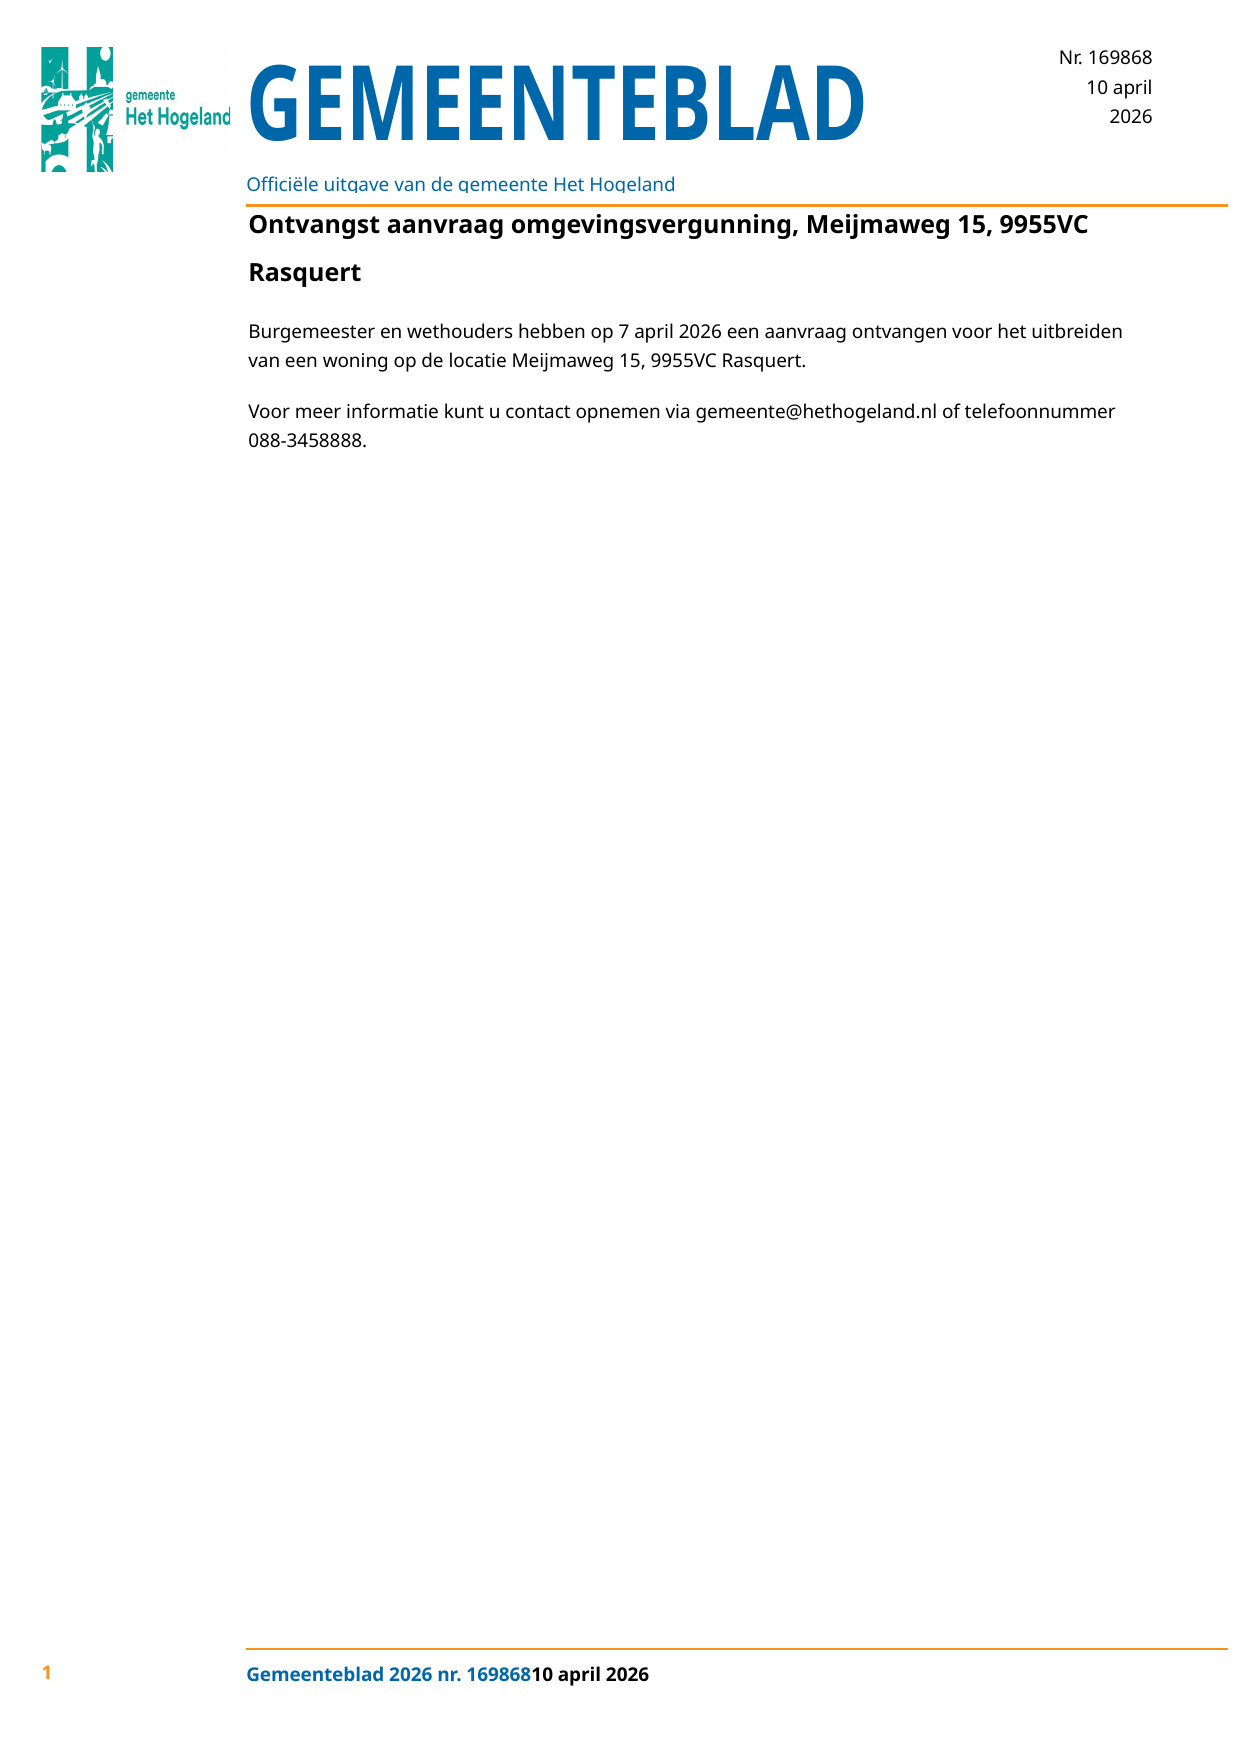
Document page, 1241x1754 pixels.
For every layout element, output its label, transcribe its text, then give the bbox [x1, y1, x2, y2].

picture [41, 47, 231, 172]
text Voor meer informatie kunt u contact opnemen via gemeente@hethogeland.nl of telefoonnummer 088-3458888. [248, 398, 1152, 453]
text Ontvangst aanvraag omgevingsvergunning, Meijmaweg 15, 9955VC Rasquert [248, 207, 1152, 288]
text Burgemeester en wethouders hebben op 7 april 2026 een aanvraag ontvangen voor het uitbreiden van een woning op de locatie Meijmaweg 15, 9955VC Rasquert. [248, 318, 1152, 373]
